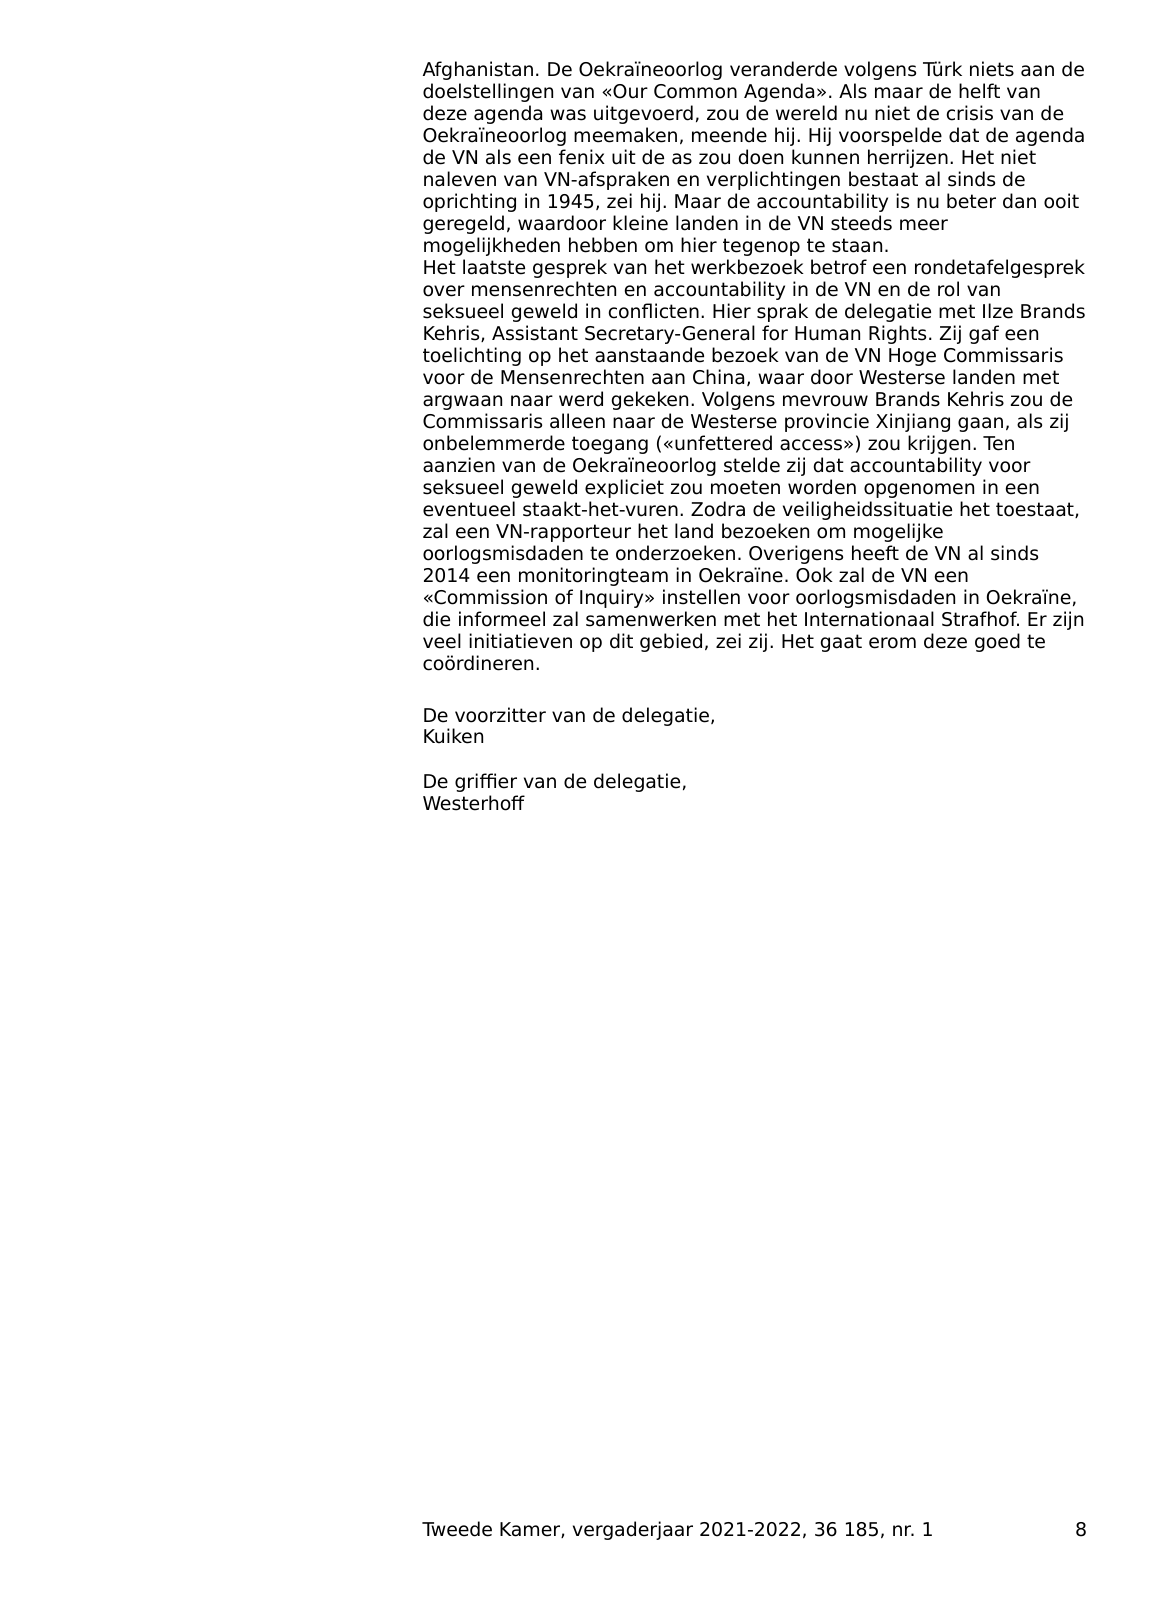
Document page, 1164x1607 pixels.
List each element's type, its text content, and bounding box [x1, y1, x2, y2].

text Afghanistan. De Oekraïneoorlog veranderde volgens Türk niets aan de doelstellingen van «Our Common Agenda». Als maar de helft van deze agenda was uitgevoerd, zou de wereld nu niet de crisis van de Oekraïneoorlog meemaken, meende hij. Hij voorspelde dat de agenda de VN als een fenix uit de as zou doen kunnen herrijzen. Het niet naleven van VN-afspraken en verplichtingen bestaat al sinds de oprichting in 1945, zei hij. Maar de accountability is nu beter dan ooit geregeld, waardoor kleine landen in de VN steeds meer mogelijkheden hebben om hier tegenop te staan. [422, 59, 1087, 257]
text De griffier van de delegatie, Westerhoff [422, 771, 1087, 814]
text De voorzitter van de delegatie, Kuiken [422, 704, 1087, 748]
text Het laatste gesprek van het werkbezoek betrof een rondetafelgesprek over mensenrechten en accountability in de VN en de rol van seksueel geweld in conflicten. Hier sprak de delegatie met Ilze Brands Kehris, Assistant Secretary-General for Human Rights. Zij gaf een toelichting op het aanstaande bezoek van de VN Hoge Commissaris voor de Mensenrechten aan China, waar door Westerse landen met argwaan naar werd gekeken. Volgens mevrouw Brands Kehris zou de Commissaris alleen naar de Westerse provincie Xinjiang gaan, als zij onbelemmerde toegang («unfettered access») zou krijgen. Ten aanzien van de Oekraïneoorlog stelde zij dat accountability voor seksueel geweld expliciet zou moeten worden opgenomen in een eventueel staakt-het-vuren. Zodra de veiligheidssituatie het toestaat, zal een VN-rapporteur het land bezoeken om mogelijke oorlogsmisdaden te onderzoeken. Overigens heeft de VN al sinds 2014 een monitoringteam in Oekraïne. Ook zal de VN een «Commission of Inquiry» instellen voor oorlogsmisdaden in Oekraïne, die informeel zal samenwerken met het Internationaal Strafhof. Er zijn veel initiatieven op dit gebied, zei zij. Het gaat erom deze goed te coördineren. [422, 257, 1087, 674]
